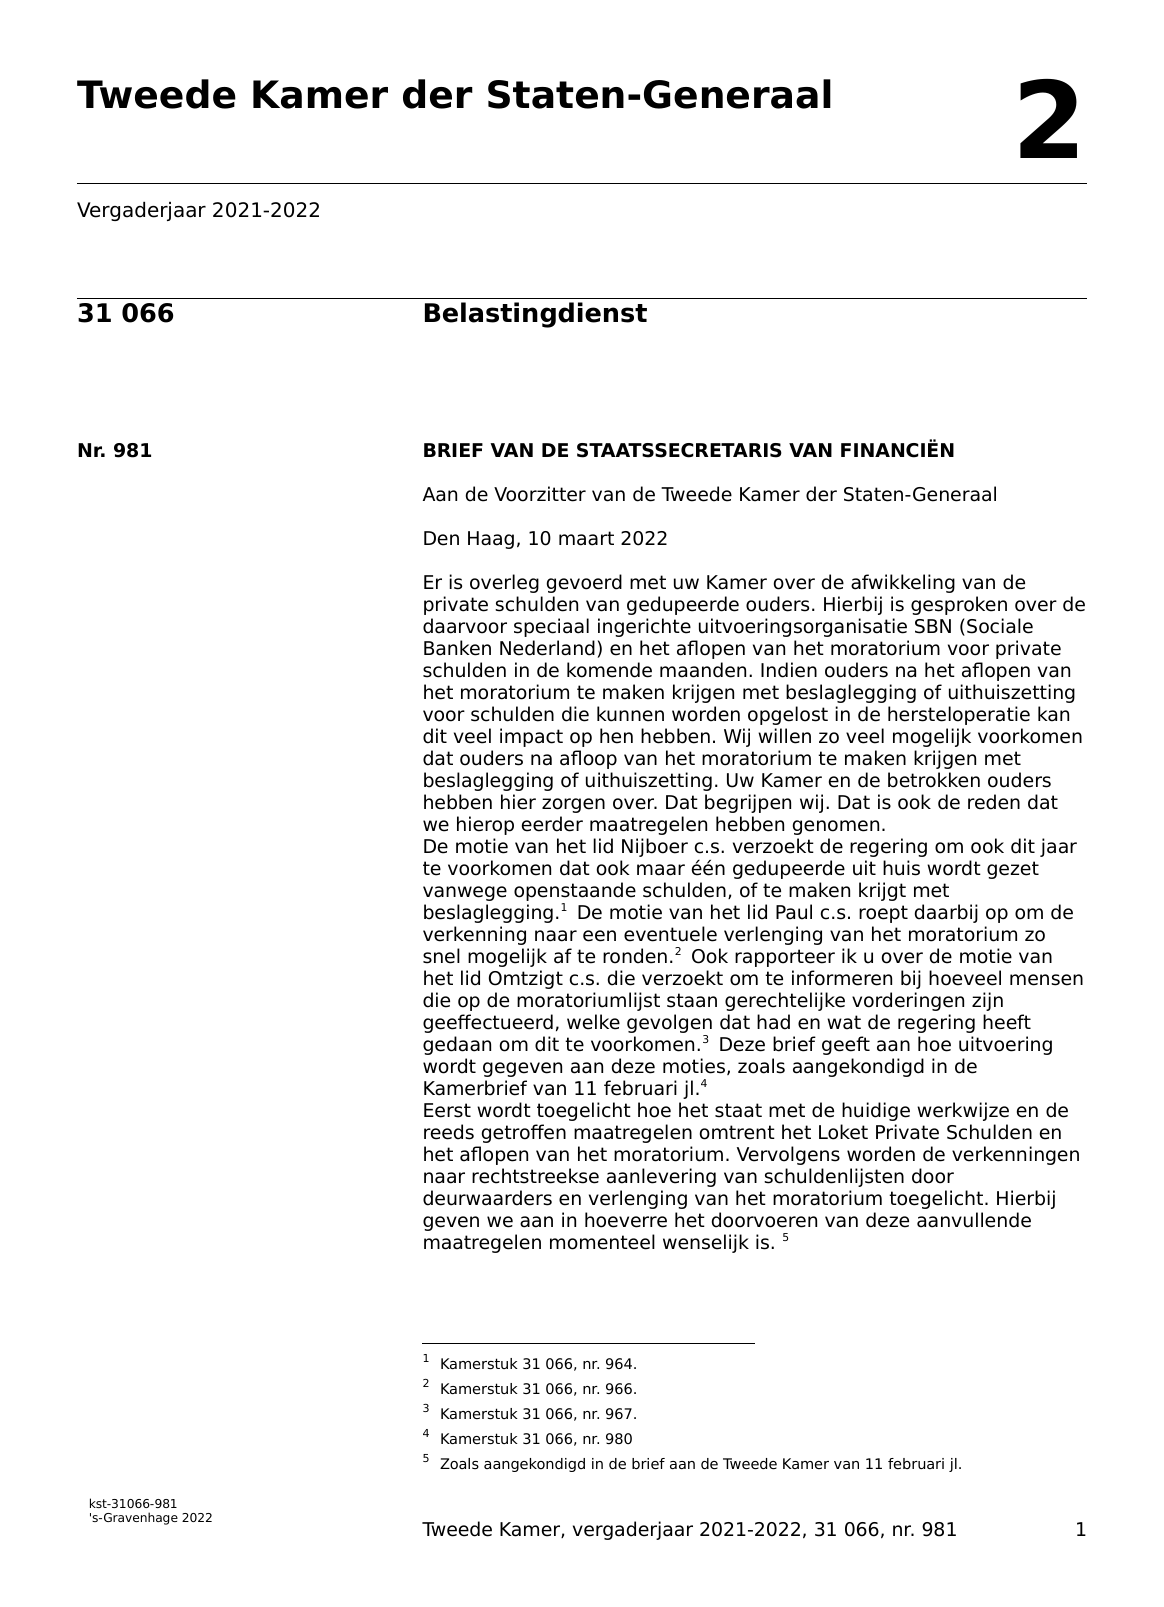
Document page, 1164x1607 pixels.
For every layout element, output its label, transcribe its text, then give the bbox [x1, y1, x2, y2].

text Kamerstuk 31 066, nr. 966. [422, 1377, 1087, 1399]
text Kamerstuk 31 066, nr. 967. [422, 1402, 1087, 1424]
table_cell Vergaderjaar 2021-2022 [77, 184, 1087, 298]
text De motie van het lid Nijboer c.s. verzoekt de regering om ook dit jaar te voorkomen dat ook maar één gedupeerde uit huis wordt gezet vanwege openstaande schulden, of te maken krijgt met beslaglegging. De motie van het lid Paul c.s. roept daarbij op om de verkenning naar een eventuele verlenging van het moratorium zo snel mogelijk af te ronden. Ook rapporteer ik u over de motie van het lid Omtzigt c.s. die verzoekt om te informeren bij hoeveel mensen die op de moratoriumlijst staan gerechtelijke vorderingen zijn geeffectueerd, welke gevolgen dat had en wat de regering heeft gedaan om dit te voorkomen. Deze brief geeft aan hoe uitvoering wordt gegeven aan deze moties, zoals aangekondigd in de Kamerbrief van 11 februari jl. [422, 836, 1087, 1100]
text Kamerstuk 31 066, nr. 964. [422, 1352, 1087, 1374]
text Zoals aangekondigd in de brief aan de Tweede Kamer van 11 februari jl. [422, 1452, 1087, 1474]
text kst-31066-981 [88, 1497, 323, 1511]
text Aan de Voorzitter van de Tweede Kamer der Staten-Generaal [422, 484, 1087, 506]
text Den Haag, 10 maart 2022 [422, 528, 1087, 550]
table_header 2 [886, 59, 1087, 183]
text 's-Gravenhage 2022 [88, 1511, 323, 1525]
table_header Tweede Kamer der Staten-Generaal [77, 59, 886, 183]
text Er is overleg gevoerd met uw Kamer over de afwikkeling van de private schulden van gedupeerde ouders. Hierbij is gesproken over de daarvoor speciaal ingerichte uitvoeringsorganisatie SBN (Sociale Banken Nederland) en het aflopen van het moratorium voor private schulden in de komende maanden. Indien ouders na het aflopen van het moratorium te maken krijgen met beslaglegging of uithuiszetting voor schulden die kunnen worden opgelost in de hersteloperatie kan dit veel impact op hen hebben. Wij willen zo veel mogelijk voorkomen dat ouders na afloop van het moratorium te maken krijgen met beslaglegging of uithuiszetting. Uw Kamer en de betrokken ouders hebben hier zorgen over. Dat begrijpen wij. Dat is ook de reden dat we hierop eerder maatregelen hebben genomen. [422, 572, 1087, 836]
subtitle Nr. 981 BRIEF VAN DE STAATSSECRETARIS VAN FINANCIËN [77, 440, 1087, 462]
text Eerst wordt toegelicht hoe het staat met de huidige werkwijze en de reeds getroffen maatregelen omtrent het Loket Private Schulden en het aflopen van het moratorium. Vervolgens worden de verkenningen naar rechtstreekse aanlevering van schuldenlijsten door deurwaarders en verlenging van het moratorium toegelicht. Hierbij geven we aan in hoeverre het doorvoeren van deze aanvullende maatregelen momenteel wenselijk is. [422, 1100, 1087, 1253]
text Kamerstuk 31 066, nr. 980 [422, 1427, 1087, 1449]
subtitle 31 066 Belastingdienst [77, 299, 1087, 329]
